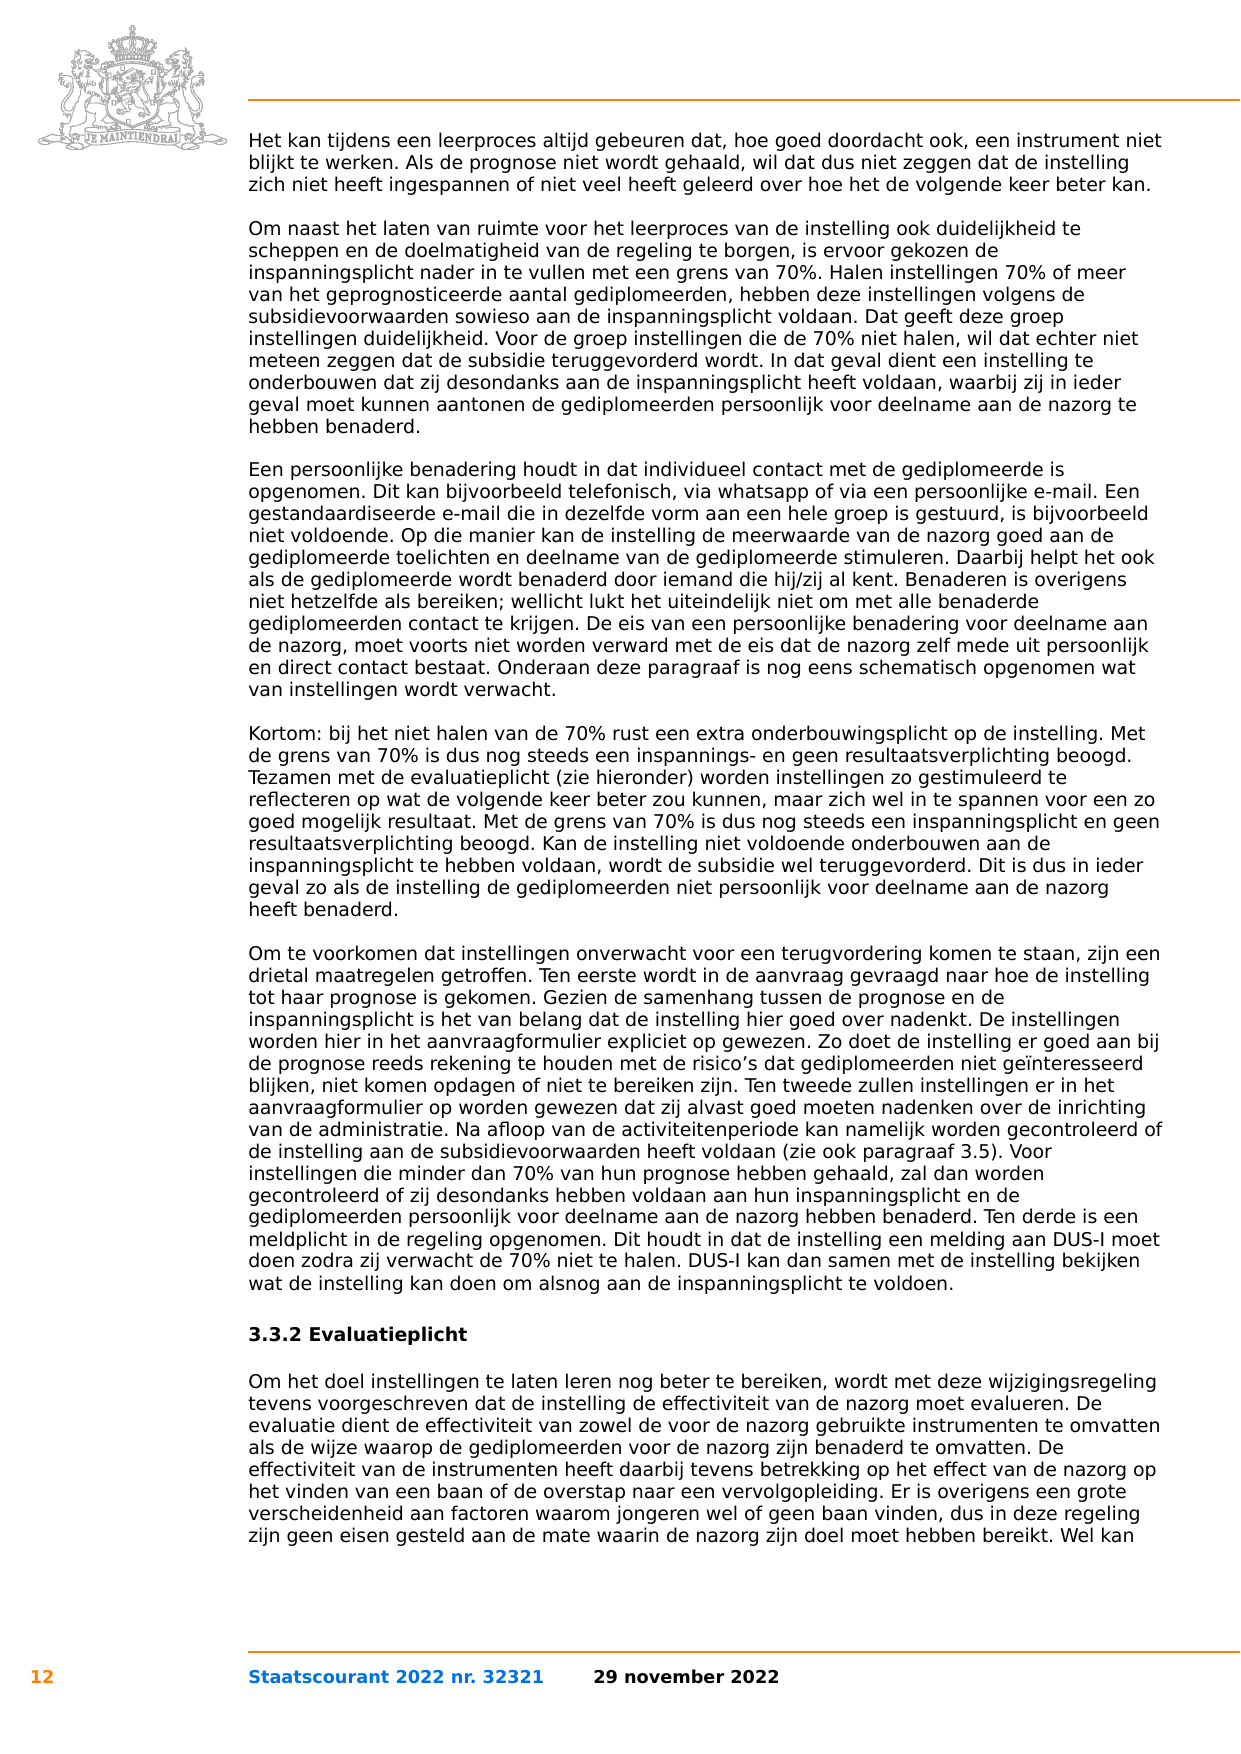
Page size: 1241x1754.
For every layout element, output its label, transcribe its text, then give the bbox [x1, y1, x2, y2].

picture [38, 25, 227, 150]
text Om te voorkomen dat instellingen onverwacht voor een terugvordering komen te staan, zijn een drietal maatregelen getroffen. Ten eerste wordt in de aanvraag gevraagd naar hoe de instelling tot haar prognose is gekomen. Gezien de samenhang tussen de prognose en de inspanningsplicht is het van belang dat de instelling hier goed over nadenkt. De instellingen worden hier in het aanvraagformulier expliciet op gewezen. Zo doet de instelling er goed aan bij de prognose reeds rekening te houden met de risico’s dat gediplomeerden niet geïnteresseerd blijken, niet komen opdagen of niet te bereiken zijn. Ten tweede zullen instellingen er in het aanvraagformulier op worden gewezen dat zij alvast goed moeten nadenken over de inrichting van de administratie. Na afloop van de activiteitenperiode kan namelijk worden gecontroleerd of de instelling aan de subsidievoorwaarden heeft voldaan (zie ook paragraaf 3.5). Voor instellingen die minder dan 70% van hun prognose hebben gehaald, zal dan worden gecontroleerd of zij desondanks hebben voldaan aan hun inspanningsplicht en de gediplomeerden persoonlijk voor deelname aan de nazorg hebben benaderd. Ten derde is een meldplicht in de regeling opgenomen. Dit houdt in dat de instelling een melding aan DUS-I moet doen zodra zij verwacht de 70% niet te halen. DUS-I kan dan samen met de instelling bekijken wat de instelling kan doen om alsnog aan de inspanningsplicht te voldoen. [248, 943, 1163, 1294]
text Om het doel instellingen te laten leren nog beter te bereiken, wordt met deze wijzigingsregeling tevens voorgeschreven dat de instelling de effectiviteit van de nazorg moet evalueren. De evaluatie dient de effectiviteit van zowel de voor de nazorg gebruikte instrumenten te omvatten als de wijze waarop de gediplomeerden voor de nazorg zijn benaderd te omvatten. De effectiviteit van de instrumenten heeft daarbij tevens betrekking op het effect van de nazorg op het vinden van een baan of de overstap naar een vervolgopleiding. Er is overigens een grote verscheidenheid aan factoren waarom jongeren wel of geen baan vinden, dus in deze regeling zijn geen eisen gesteld aan de mate waarin de nazorg zijn doel moet hebben bereikt. Wel kan [248, 1371, 1163, 1547]
text Kortom: bij het niet halen van de 70% rust een extra onderbouwingsplicht op de instelling. Met de grens van 70% is dus nog steeds een inspannings- en geen resultaatsverplichting beoogd. Tezamen met de evaluatieplicht (zie hieronder) worden instellingen zo gestimuleerd te reflecteren op wat de volgende keer beter zou kunnen, maar zich wel in te spannen voor een zo goed mogelijk resultaat. Met de grens van 70% is dus nog steeds een inspanningsplicht en geen resultaatsverplichting beoogd. Kan de instelling niet voldoende onderbouwen aan de inspanningsplicht te hebben voldaan, wordt de subsidie wel teruggevorderd. Dit is dus in ieder geval zo als de instelling de gediplomeerden niet persoonlijk voor deelname aan de nazorg heeft benaderd. [248, 723, 1163, 921]
text Een persoonlijke benadering houdt in dat individueel contact met de gediplomeerde is opgenomen. Dit kan bijvoorbeeld telefonisch, via whatsapp of via een persoonlijke e-mail. Een gestandaardiseerde e-mail die in dezelfde vorm aan een hele groep is gestuurd, is bijvoorbeeld niet voldoende. Op die manier kan de instelling de meerwaarde van de nazorg goed aan de gediplomeerde toelichten en deelname van de gediplomeerde stimuleren. Daarbij helpt het ook als de gediplomeerde wordt benaderd door iemand die hij/zij al kent. Benaderen is overigens niet hetzelfde als bereiken; wellicht lukt het uiteindelijk niet om met alle benaderde gediplomeerden contact te krijgen. De eis van een persoonlijke benadering voor deelname aan de nazorg, moet voorts niet worden verward met de eis dat de nazorg zelf mede uit persoonlijk en direct contact bestaat. Onderaan deze paragraaf is nog eens schematisch opgenomen wat van instellingen wordt verwacht. [248, 459, 1163, 701]
subtitle 3.3.2 Evaluatieplicht [248, 1324, 1163, 1346]
text Om naast het laten van ruimte voor het leerproces van de instelling ook duidelijkheid te scheppen en de doelmatigheid van de regeling te borgen, is ervoor gekozen de inspanningsplicht nader in te vullen met een grens van 70%. Halen instellingen 70% of meer van het geprognosticeerde aantal gediplomeerden, hebben deze instellingen volgens de subsidievoorwaarden sowieso aan de inspanningsplicht voldaan. Dat geeft deze groep instellingen duidelijkheid. Voor de groep instellingen die de 70% niet halen, wil dat echter niet meteen zeggen dat de subsidie teruggevorderd wordt. In dat geval dient een instelling te onderbouwen dat zij desondanks aan de inspanningsplicht heeft voldaan, waarbij zij in ieder geval moet kunnen aantonen de gediplomeerden persoonlijk voor deelname aan de nazorg te hebben benaderd. [248, 218, 1163, 437]
text Het kan tijdens een leerproces altijd gebeuren dat, hoe goed doordacht ook, een instrument niet blijkt te werken. Als de prognose niet wordt gehaald, wil dat dus niet zeggen dat de instelling zich niet heeft ingespannen of niet veel heeft geleerd over hoe het de volgende keer beter kan. [248, 130, 1163, 196]
